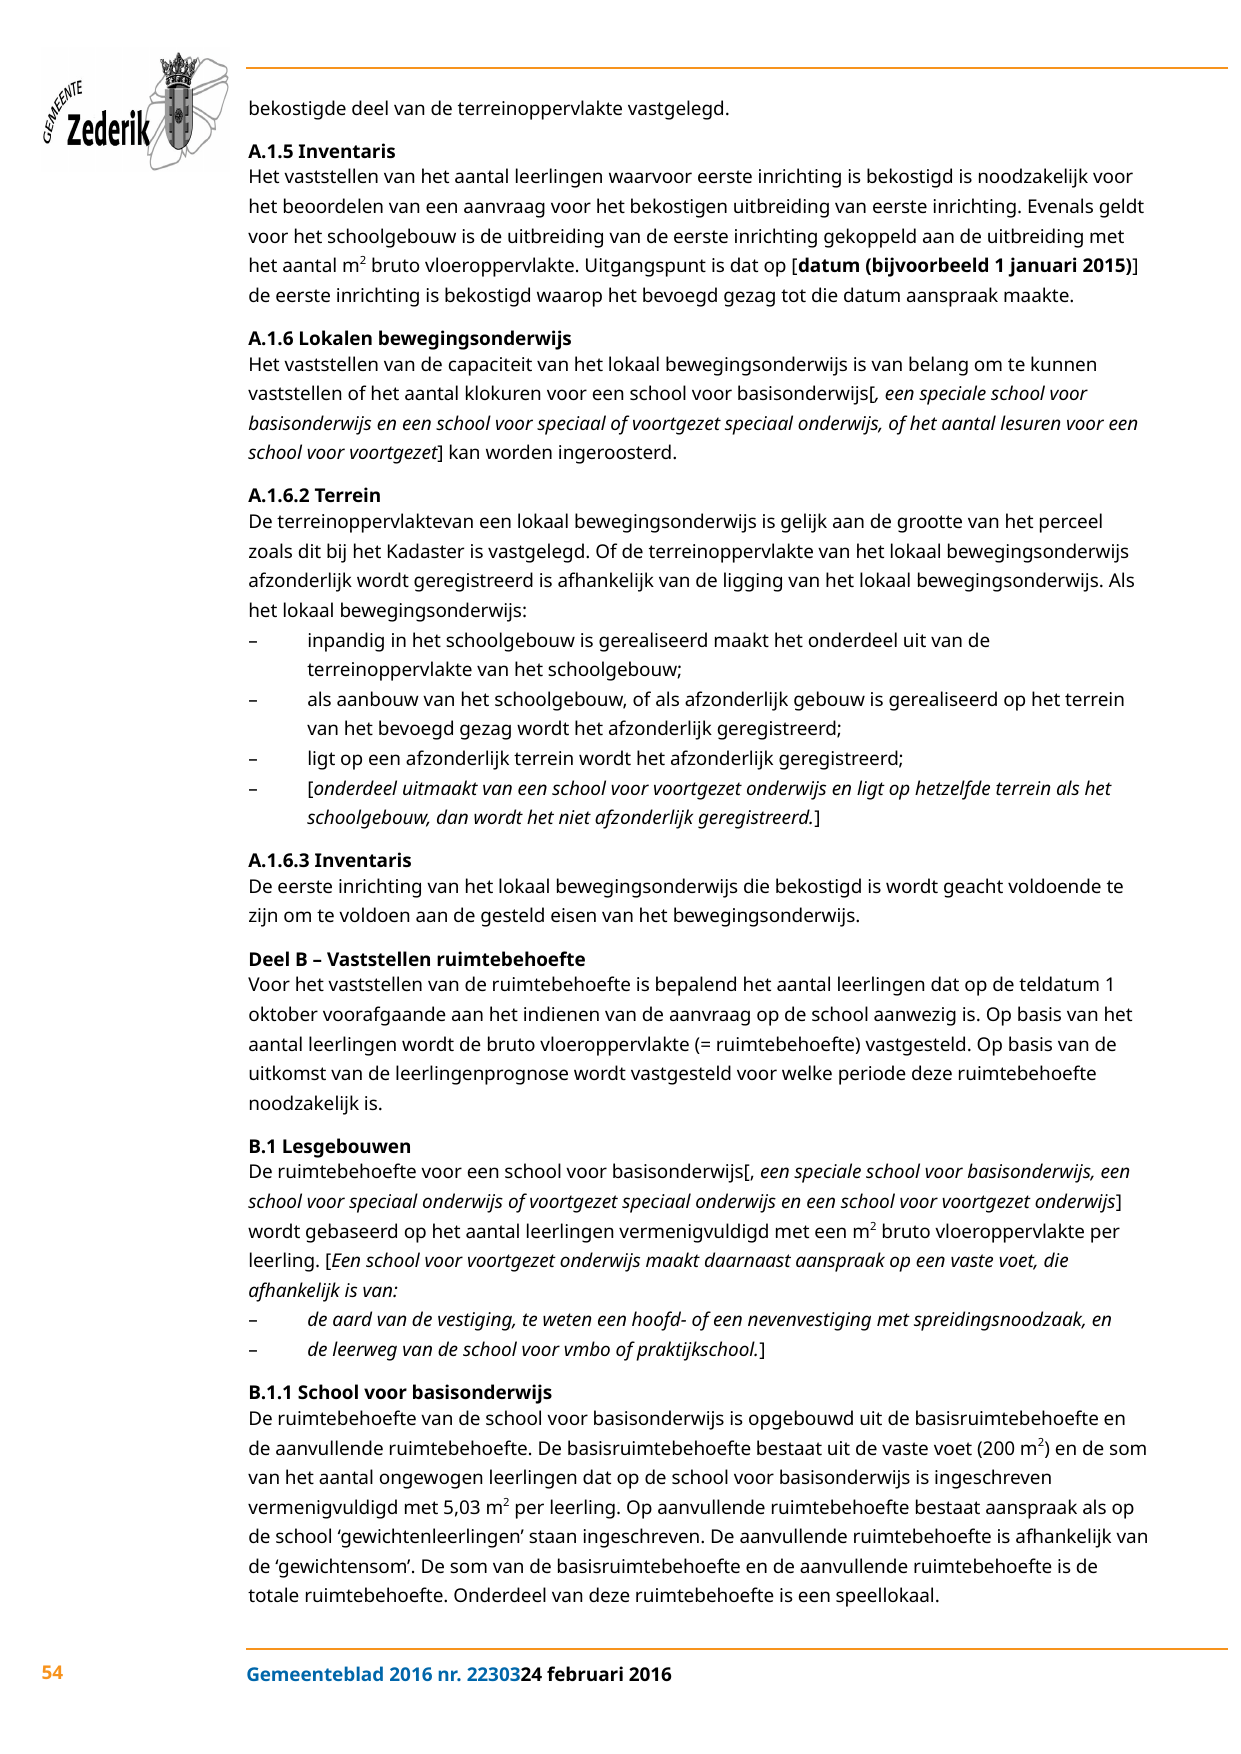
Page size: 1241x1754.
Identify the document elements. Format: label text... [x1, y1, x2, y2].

picture [41, 47, 231, 172]
list als aanbouw van het schoolgebouw, of als afzonderlijk gebouw is gerealiseerd op het terrein van het bevoegd gezag wordt het afzonderlijk geregistreerd; [248, 686, 1152, 741]
list de aard van de vestiging, te weten een hoofd- of een nevenvestiging met spreidingsnoodzaak, en [248, 1307, 1152, 1332]
text Voor het vaststellen van de ruimtebehoefte is bepalend het aantal leerlingen dat op de teldatum 1 oktober voorafgaande aan het indienen van de aanvraag op de school aanwezig is. Op basis van het aantal leerlingen wordt de bruto vloeroppervlakte (= ruimtebehoefte) vastgesteld. Op basis van de uitkomst van de leerlingenprognose wordt vastgesteld voor welke periode deze ruimtebehoefte noodzakelijk is. [248, 972, 1152, 1116]
list [onderdeel uitmaakt van een school voor voortgezet onderwijs en ligt op hetzelfde terrein als het schoolgebouw, dan wordt het niet afzonderlijk geregistreerd.] [248, 775, 1152, 830]
text bekostigde deel van de terreinoppervlakte vastgelegd. [248, 95, 1152, 121]
text B.1 Lesgebouwen [248, 1133, 1152, 1159]
text Deel B – Vaststellen ruimtebehoefte [248, 946, 1152, 972]
text De ruimtebehoefte voor een school voor basisonderwijs[, een speciale school voor basisonderwijs, een school voor speciaal onderwijs of voortgezet speciaal onderwijs en een school voor voortgezet onderwijs] wordt gebaseerd op het aantal leerlingen vermenigvuldigd met een m2 bruto vloeroppervlakte per leerling. [Een school voor voortgezet onderwijs maakt daarnaast aanspraak op een vaste voet, die afhankelijk is van: [248, 1159, 1152, 1303]
text Het vaststellen van de capaciteit van het lokaal bewegingsonderwijs is van belang om te kunnen vaststellen of het aantal klokuren voor een school voor basisonderwijs[, een speciale school voor basisonderwijs en een school voor speciaal of voortgezet speciaal onderwijs, of het aantal lesuren voor een school voor voortgezet] kan worden ingeroosterd. [248, 351, 1152, 465]
text Het vaststellen van het aantal leerlingen waarvoor eerste inrichting is bekostigd is noodzakelijk voor het beoordelen van een aanvraag voor het bekostigen uitbreiding van eerste inrichting. Evenals geldt voor het schoolgebouw is de uitbreiding van de eerste inrichting gekoppeld aan de uitbreiding met het aantal m2 bruto vloeroppervlakte. Uitgangspunt is dat op [datum (bijvoorbeeld 1 januari 2015)] de eerste inrichting is bekostigd waarop het bevoegd gezag tot die datum aanspraak maakte. [248, 164, 1152, 308]
list inpandig in het schoolgebouw is gerealiseerd maakt het onderdeel uit van de terreinoppervlakte van het schoolgebouw; [248, 627, 1152, 682]
list ligt op een afzonderlijk terrein wordt het afzonderlijk geregistreerd; [248, 745, 1152, 771]
text De terreinoppervlaktevan een lokaal bewegingsonderwijs is gelijk aan de grootte van het perceel zoals dit bij het Kadaster is vastgelegd. Of de terreinoppervlakte van het lokaal bewegingsonderwijs afzonderlijk wordt geregistreerd is afhankelijk van de ligging van het lokaal bewegingsonderwijs. Als het lokaal bewegingsonderwijs: [248, 508, 1152, 623]
text A.1.6.2 Terrein [248, 483, 1152, 508]
list de leerweg van de school voor vmbo of praktijkschool.] [248, 1336, 1152, 1362]
text De ruimtebehoefte van de school voor basisonderwijs is opgebouwd uit de basisruimtebehoefte en de aanvullende ruimtebehoefte. De basisruimtebehoefte bestaat uit de vaste voet (200 m2) en de som van het aantal ongewogen leerlingen dat op de school voor basisonderwijs is ingeschreven vermenigvuldigd met 5,03 m2 per leerling. Op aanvullende ruimtebehoefte bestaat aanspraak als op de school ‘gewichtenleerlingen’ staan ingeschreven. De aanvullende ruimtebehoefte is afhankelijk van de ‘gewichtensom’. De som van de basisruimtebehoefte en de aanvullende ruimtebehoefte is de totale ruimtebehoefte. Onderdeel van deze ruimtebehoefte is een speellokaal. [248, 1405, 1152, 1608]
text A.1.6.3 Inventaris [248, 847, 1152, 873]
text De eerste inrichting van het lokaal bewegingsonderwijs die bekostigd is wordt geacht voldoende te zijn om te voldoen aan de gesteld eisen van het bewegingsonderwijs. [248, 873, 1152, 928]
text B.1.1 School voor basisonderwijs [248, 1379, 1152, 1405]
text A.1.6 Lokalen bewegingsonderwijs [248, 325, 1152, 351]
text A.1.5 Inventaris [248, 138, 1152, 164]
